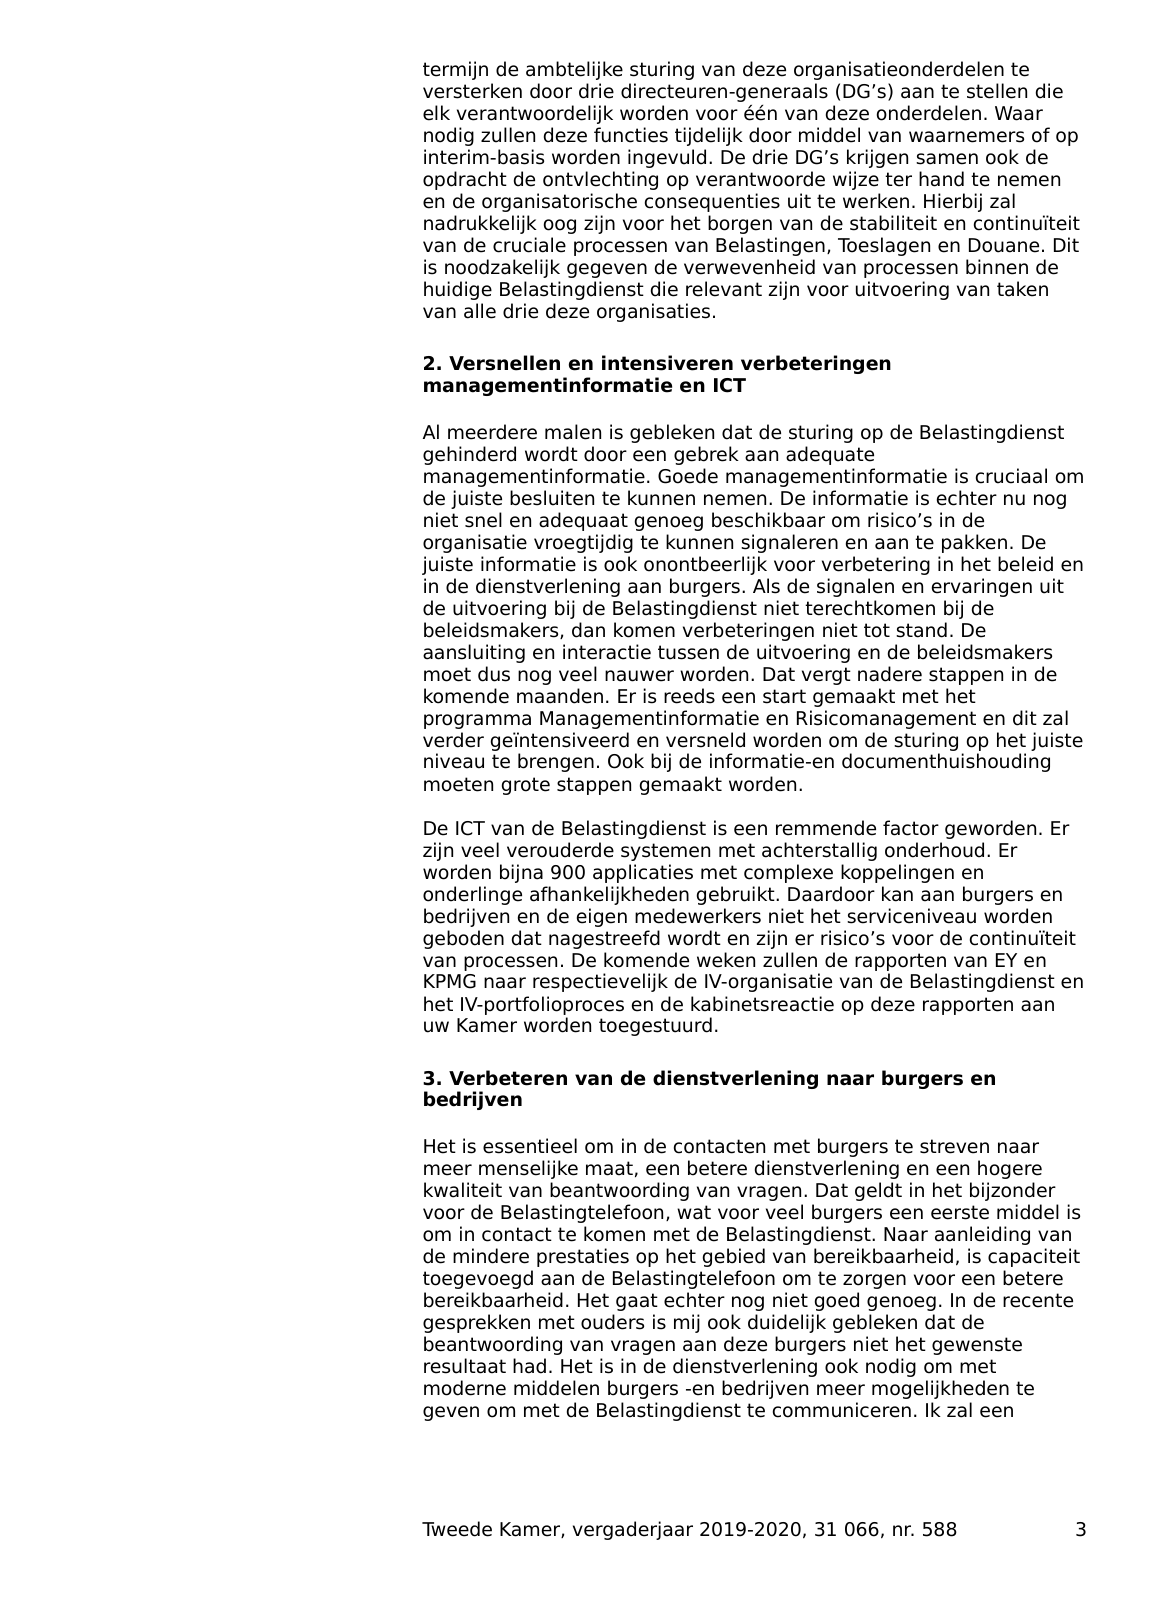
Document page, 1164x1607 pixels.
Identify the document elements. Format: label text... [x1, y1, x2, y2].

text Al meerdere malen is gebleken dat de sturing op de Belastingdienst gehinderd wordt door een gebrek aan adequate managementinformatie. Goede managementinformatie is cruciaal om de juiste besluiten te kunnen nemen. De informatie is echter nu nog niet snel en adequaat genoeg beschikbaar om risico’s in de organisatie vroegtijdig te kunnen signaleren en aan te pakken. De juiste informatie is ook onontbeerlijk voor verbetering in het beleid en in de dienstverlening aan burgers. Als de signalen en ervaringen uit de uitvoering bij de Belastingdienst niet terechtkomen bij de beleidsmakers, dan komen verbeteringen niet tot stand. De aansluiting en interactie tussen de uitvoering en de beleidsmakers moet dus nog veel nauwer worden. Dat vergt nadere stappen in de komende maanden. Er is reeds een start gemaakt met het programma Managementinformatie en Risicomanagement en dit zal verder geïntensiveerd en versneld worden om de sturing op het juiste niveau te brengen. Ook bij de informatie-en documenthuishouding moeten grote stappen gemaakt worden. [422, 422, 1087, 795]
text termijn de ambtelijke sturing van deze organisatieonderdelen te versterken door drie directeuren-generaals (DG’s) aan te stellen die elk verantwoordelijk worden voor één van deze onderdelen. Waar nodig zullen deze functies tijdelijk door middel van waarnemers of op interim-basis worden ingevuld. De drie DG’s krijgen samen ook de opdracht de ontvlechting op verantwoorde wijze ter hand te nemen en de organisatorische consequenties uit te werken. Hierbij zal nadrukkelijk oog zijn voor het borgen van de stabiliteit en continuïteit van de cruciale processen van Belastingen, Toeslagen en Douane. Dit is noodzakelijk gegeven de verwevenheid van processen binnen de huidige Belastingdienst die relevant zijn voor uitvoering van taken van alle drie deze organisaties. [422, 59, 1087, 323]
subtitle 3. Verbeteren van de dienstverlening naar burgers en bedrijven [422, 1067, 1087, 1111]
text Het is essentieel om in de contacten met burgers te streven naar meer menselijke maat, een betere dienstverlening en een hogere kwaliteit van beantwoording van vragen. Dat geldt in het bijzonder voor de Belastingtelefoon, wat voor veel burgers een eerste middel is om in contact te komen met de Belastingdienst. Naar aanleiding van de mindere prestaties op het gebied van bereikbaarheid, is capaciteit toegevoegd aan de Belastingtelefoon om te zorgen voor een betere bereikbaarheid. Het gaat echter nog niet goed genoeg. In de recente gesprekken met ouders is mij ook duidelijk gebleken dat de beantwoording van vragen aan deze burgers niet het gewenste resultaat had. Het is in de dienstverlening ook nodig om met moderne middelen burgers -en bedrijven meer mogelijkheden te geven om met de Belastingdienst te communiceren. Ik zal een [422, 1136, 1087, 1422]
subtitle 2. Versnellen en intensiveren verbeteringen managementinformatie en ICT [422, 353, 1087, 397]
text De ICT van de Belastingdienst is een remmende factor geworden. Er zijn veel verouderde systemen met achterstallig onderhoud. Er worden bijna 900 applicaties met complexe koppelingen en onderlinge afhankelijkheden gebruikt. Daardoor kan aan burgers en bedrijven en de eigen medewerkers niet het serviceniveau worden geboden dat nagestreefd wordt en zijn er risico’s voor de continuïteit van processen. De komende weken zullen de rapporten van EY en KPMG naar respectievelijk de IV-organisatie van de Belastingdienst en het IV-portfolioproces en de kabinetsreactie op deze rapporten aan uw Kamer worden toegestuurd. [422, 818, 1087, 1037]
